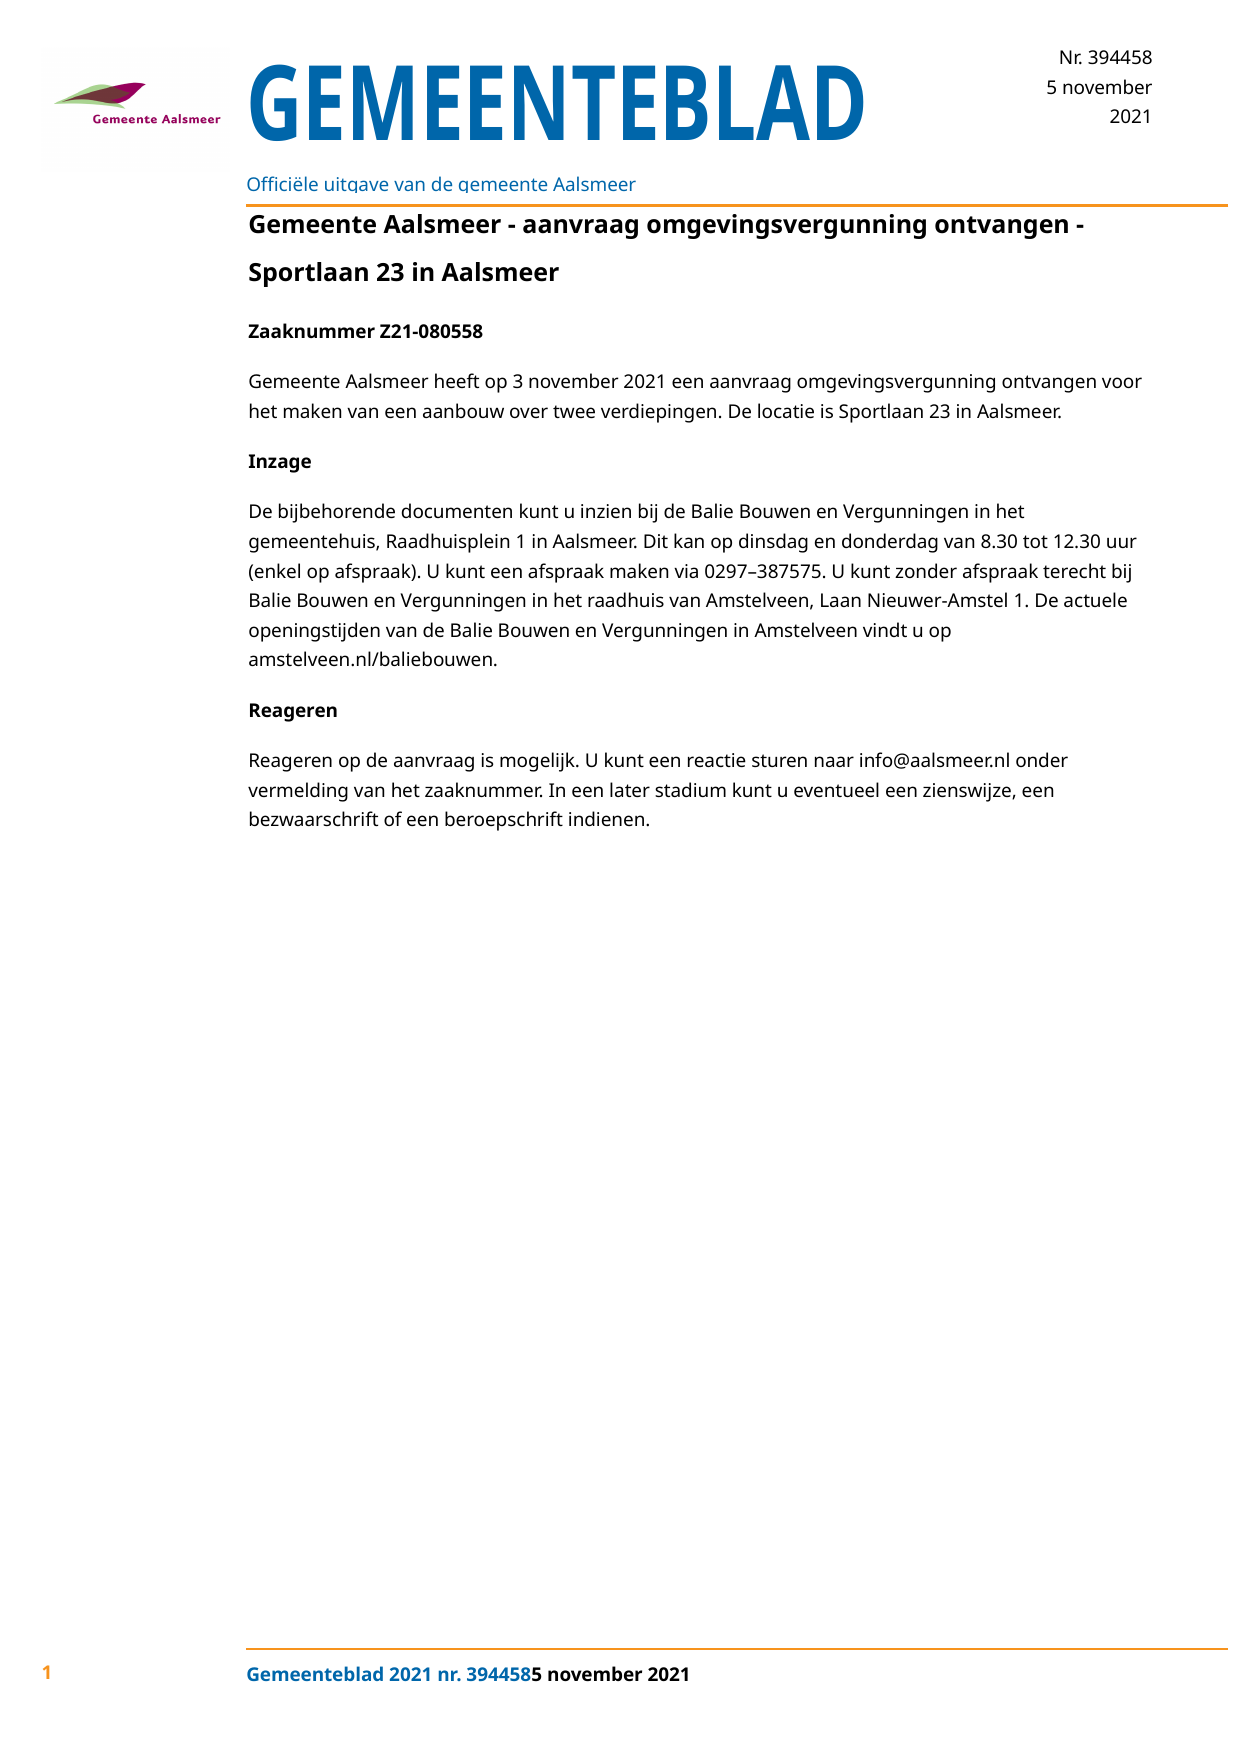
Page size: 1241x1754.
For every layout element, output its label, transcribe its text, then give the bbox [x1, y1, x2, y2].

text Reageren op de aanvraag is mogelijk. U kunt een reactie sturen naar info@aalsmeer.nl onder vermelding van het zaaknummer. In een later stadium kunt u eventueel een zienswijze, een bezwaarschrift of een beroepschrift indienen. [248, 747, 1152, 832]
text Reageren [248, 697, 1152, 723]
picture [41, 47, 231, 172]
text Gemeente Aalsmeer heeft op 3 november 2021 een aanvraag omgevingsvergunning ontvangen voor het maken van een aanbouw over twee verdiepingen. De locatie is Sportlaan 23 in Aalsmeer. [248, 368, 1152, 424]
text Zaaknummer Z21-080558 [248, 318, 1152, 344]
text De bijbehorende documenten kunt u inzien bij de Balie Bouwen en Vergunningen in het gemeentehuis, Raadhuisplein 1 in Aalsmeer. Dit kan op dinsdag en donderdag van 8.30 tot 12.30 uur (enkel op afspraak). U kunt een afspraak maken via 0297–387575. U kunt zonder afspraak terecht bij Balie Bouwen en Vergunningen in het raadhuis van Amstelveen, Laan Nieuwer-Amstel 1. De actuele openingstijden van de Balie Bouwen en Vergunningen in Amstelveen vindt u op amstelveen.nl/baliebouwen. [248, 499, 1152, 672]
text Inzage [248, 448, 1152, 474]
text Gemeente Aalsmeer - aanvraag omgevingsvergunning ontvangen - Sportlaan 23 in Aalsmeer [248, 207, 1152, 288]
